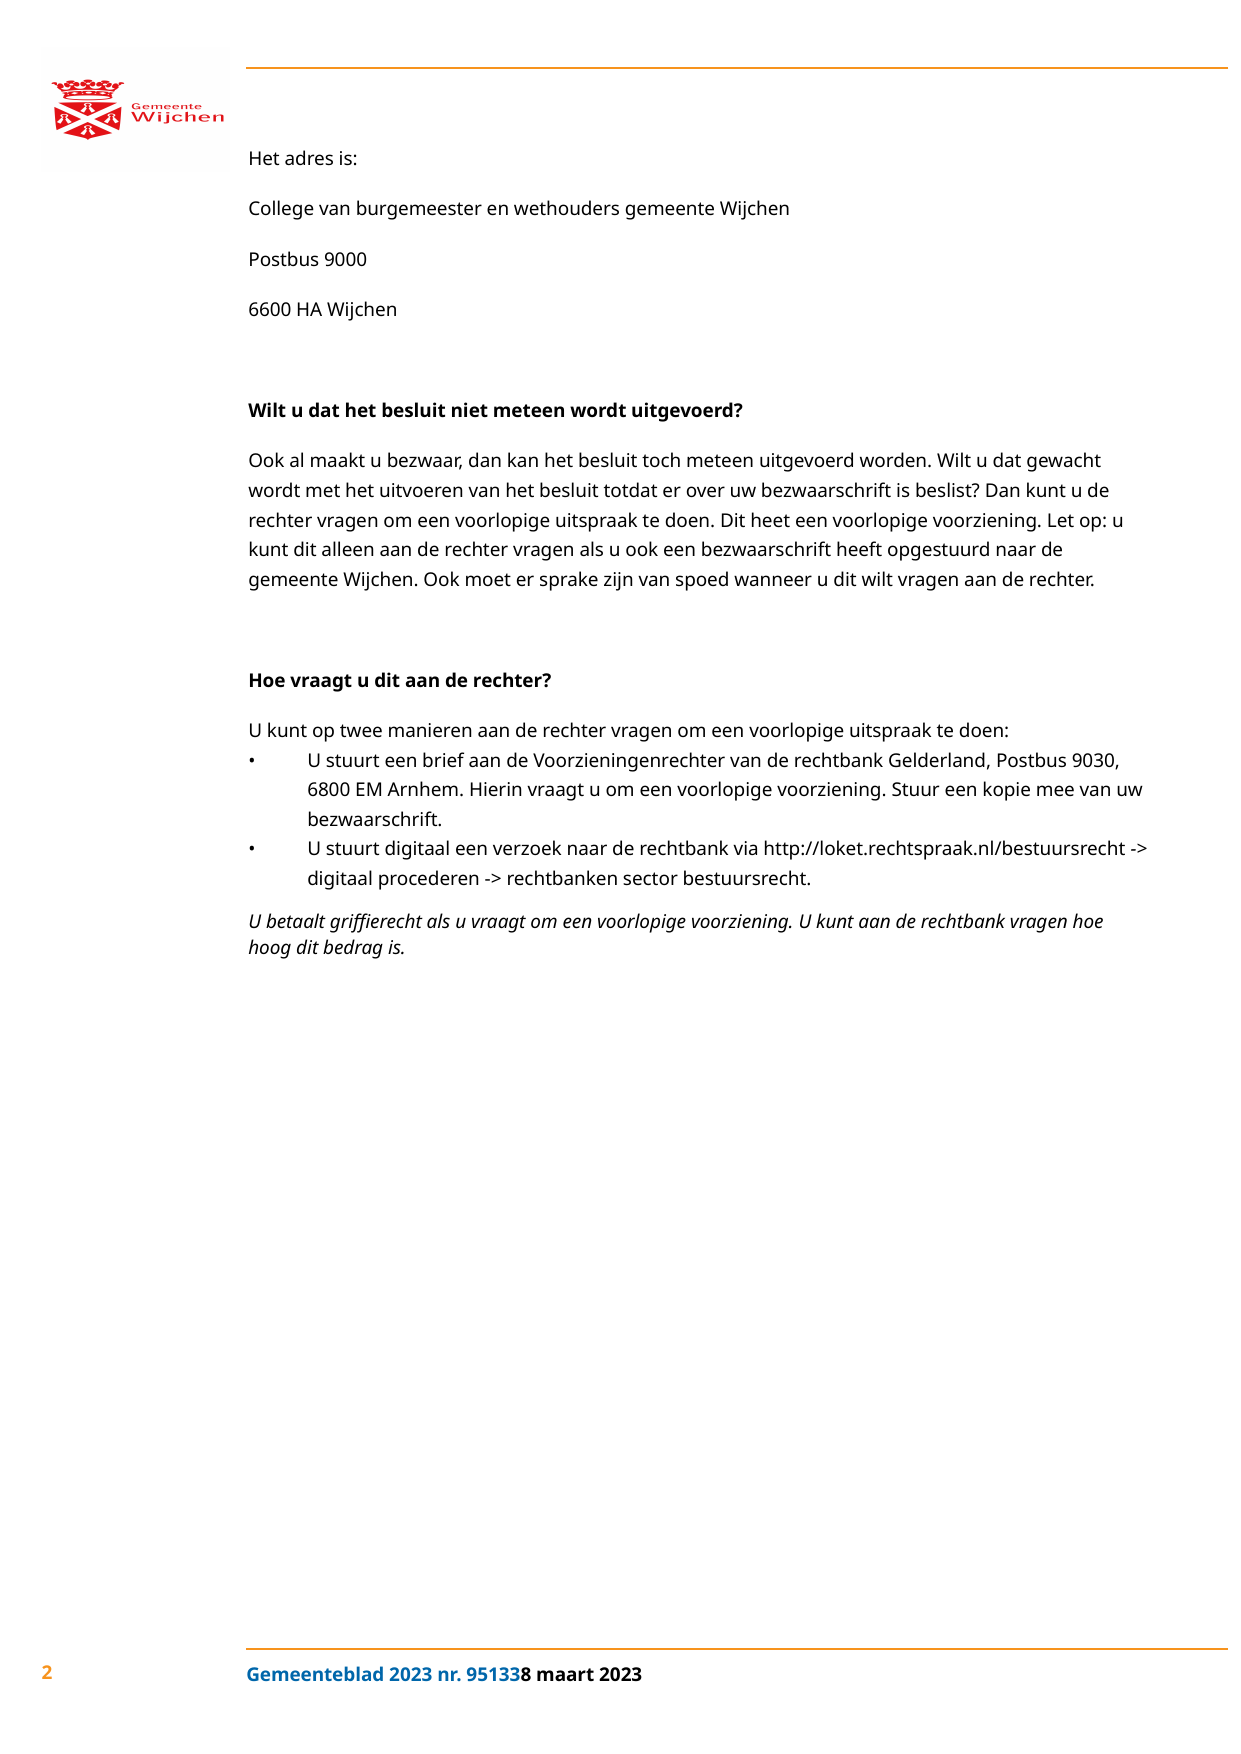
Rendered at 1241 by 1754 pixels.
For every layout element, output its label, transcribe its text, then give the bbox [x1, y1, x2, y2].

text College van burgemeester en wethouders gemeente Wijchen [248, 196, 1152, 221]
list U stuurt een brief aan de Voorzieningenrechter van de rechtbank Gelderland, Postbus 9030, 6800 EM Arnhem. Hierin vraagt u om een voorlopige voorziening. Stuur een kopie mee van uw bezwaarschrift. [248, 747, 1152, 832]
text Postbus 9000 [248, 246, 1152, 272]
text 6600 HA Wijchen [248, 296, 1152, 322]
text U kunt op twee manieren aan de rechter vragen om een voorlopige uitspraak te doen: [248, 717, 1152, 743]
text U betaalt griffierecht als u vraagt om een voorlopige voorziening. U kunt aan de rechtbank vragen hoe hoog dit bedrag is. [248, 908, 1152, 960]
text Ook al maakt u bezwaar, dan kan het besluit toch meteen uitgevoerd worden. Wilt u dat gewacht wordt met het uitvoeren van het besluit totdat er over uw bezwaarschrift is beslist? Dan kunt u de rechter vragen om een voorlopige uitspraak te doen. Dit heet een voorlopige voorziening. Let op: u kunt dit alleen aan de rechter vragen als u ook een bezwaarschrift heeft opgestuurd naar de gemeente Wijchen. Ook moet er sprake zijn van spoed wanneer u dit wilt vragen aan de rechter. [248, 448, 1152, 592]
text Wilt u dat het besluit niet meteen wordt uitgevoerd? [248, 397, 1152, 423]
picture [41, 47, 231, 172]
text Het adres is: [248, 145, 1152, 171]
text Hoe vraagt u dit aan de rechter? [248, 667, 1152, 693]
list U stuurt digitaal een verzoek naar de rechtbank via http://loket.rechtspraak.nl/bestuursrecht -> digitaal procederen -> rechtbanken sector bestuursrecht. [248, 836, 1152, 891]
